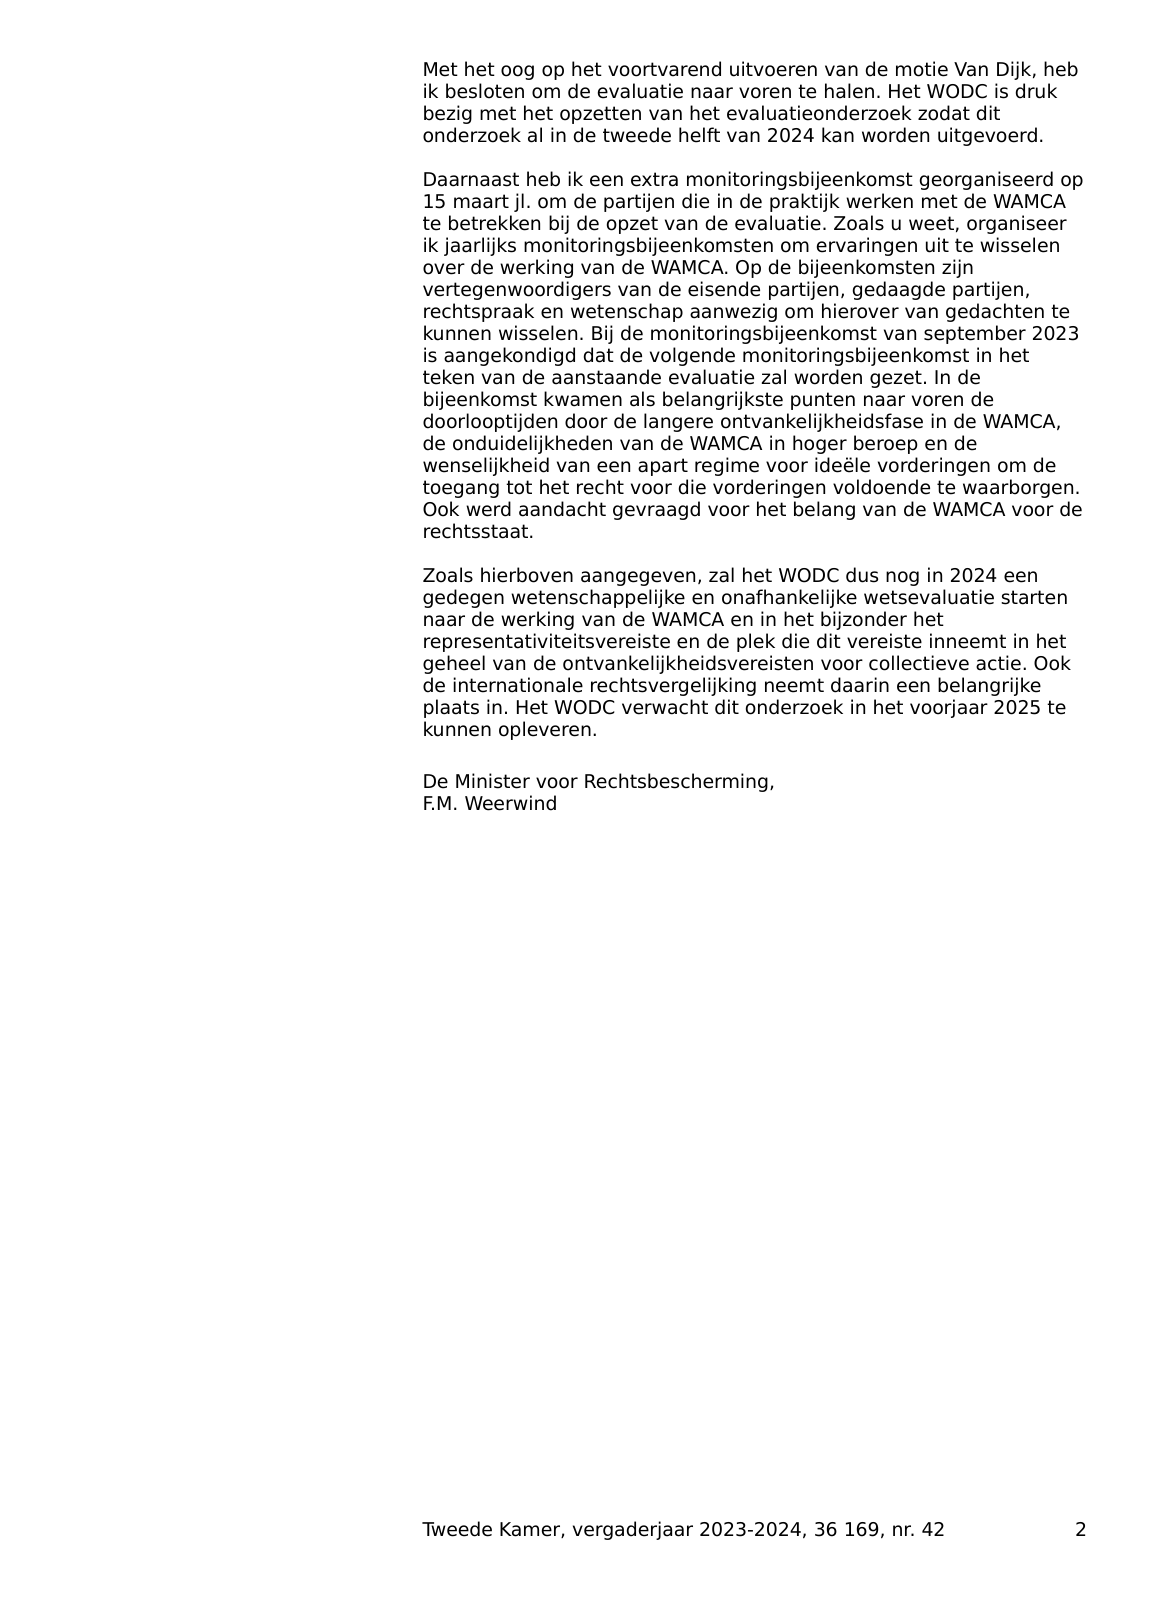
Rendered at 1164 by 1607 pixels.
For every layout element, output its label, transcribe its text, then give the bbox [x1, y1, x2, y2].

text Daarnaast heb ik een extra monitoringsbijeenkomst georganiseerd op 15 maart jl. om de partijen die in de praktijk werken met de WAMCA te betrekken bij de opzet van de evaluatie. Zoals u weet, organiseer ik jaarlijks monitoringsbijeenkomsten om ervaringen uit te wisselen over de werking van de WAMCA. Op de bijeenkomsten zijn vertegenwoordigers van de eisende partijen, gedaagde partijen, rechtspraak en wetenschap aanwezig om hierover van gedachten te kunnen wisselen. Bij de monitoringsbijeenkomst van september 2023 is aangekondigd dat de volgende monitoringsbijeenkomst in het teken van de aanstaande evaluatie zal worden gezet. In de bijeenkomst kwamen als belangrijkste punten naar voren de doorlooptijden door de langere ontvankelijkheidsfase in de WAMCA, de onduidelijkheden van de WAMCA in hoger beroep en de wenselijkheid van een apart regime voor ideële vorderingen om de toegang tot het recht voor die vorderingen voldoende te waarborgen. Ook werd aandacht gevraagd voor het belang van de WAMCA voor de rechtsstaat. [422, 169, 1087, 543]
text Met het oog op het voortvarend uitvoeren van de motie Van Dijk, heb ik besloten om de evaluatie naar voren te halen. Het WODC is druk bezig met het opzetten van het evaluatieonderzoek zodat dit onderzoek al in de tweede helft van 2024 kan worden uitgevoerd. [422, 59, 1087, 147]
text Zoals hierboven aangegeven, zal het WODC dus nog in 2024 een gedegen wetenschappelijke en onafhankelijke wetsevaluatie starten naar de werking van de WAMCA en in het bijzonder het representativiteitsvereiste en de plek die dit vereiste inneemt in het geheel van de ontvankelijkheidsvereisten voor collectieve actie. Ook de internationale rechtsvergelijking neemt daarin een belangrijke plaats in. Het WODC verwacht dit onderzoek in het voorjaar 2025 te kunnen opleveren. [422, 565, 1087, 741]
text De Minister voor Rechtsbescherming, F.M. Weerwind [422, 771, 1087, 815]
